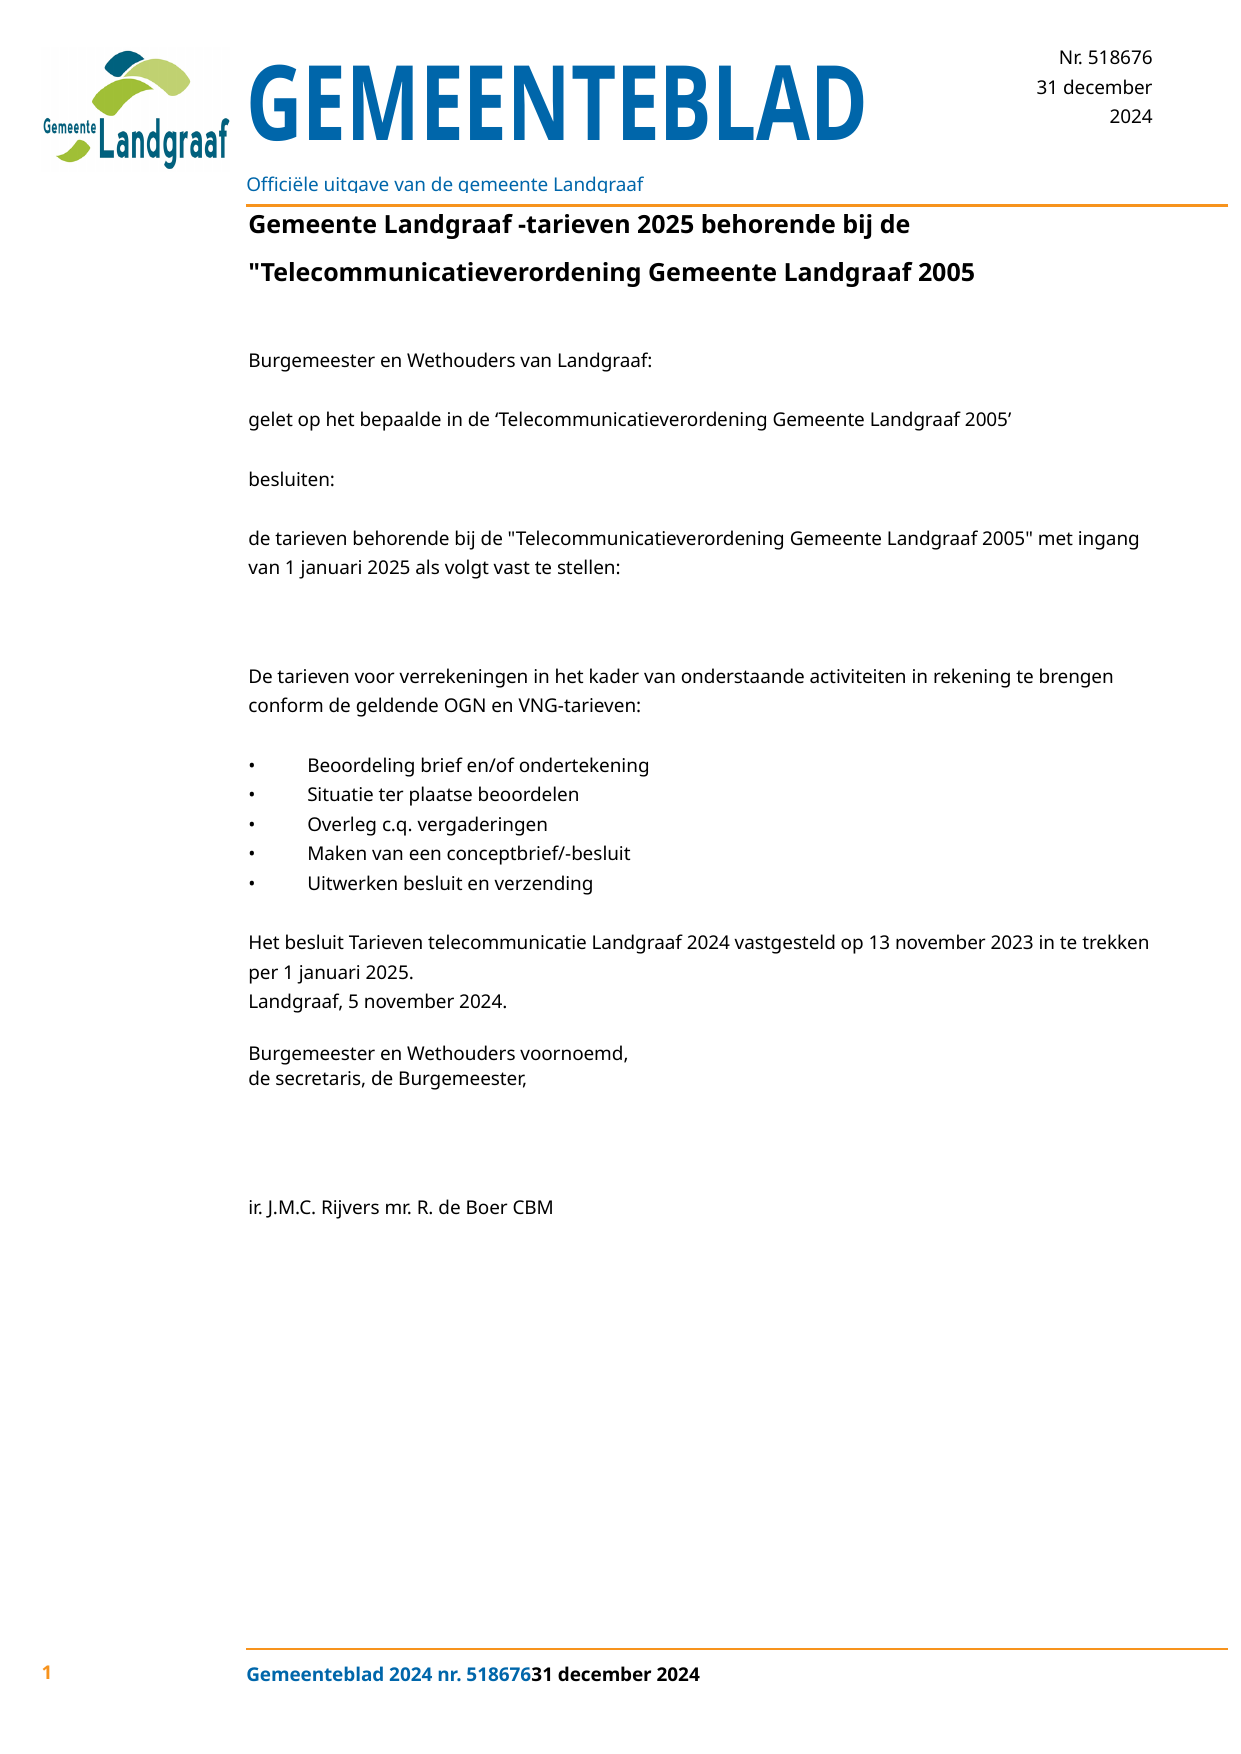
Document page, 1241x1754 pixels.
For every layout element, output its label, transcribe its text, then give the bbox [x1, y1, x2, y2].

list Beoordeling brief en/of ondertekening [248, 752, 1152, 777]
text besluiten: [248, 466, 1152, 492]
list Maken van een conceptbrief/-besluit [248, 841, 1152, 866]
text De tarieven voor verrekeningen in het kader van onderstaande activiteiten in rekening te brengen conform de geldende OGN en VNG-tarieven: [248, 663, 1152, 718]
text de secretaris, de Burgemeester, [248, 1066, 1152, 1091]
text gelet op het bepaalde in de ‘Telecommunicatieverordening Gemeente Landgraaf 2005’ [248, 407, 1152, 432]
text de tarieven behorende bij de "Telecommunicatieverordening Gemeente Landgraaf 2005" met ingang van 1 januari 2025 als volgt vast te stellen: [248, 525, 1152, 580]
list Overleg c.q. vergaderingen [248, 811, 1152, 837]
picture [41, 47, 231, 172]
text Gemeente Landgraaf -tarieven 2025 behorende bij de "Telecommunicatieverordening Gemeente Landgraaf 2005 [248, 207, 1152, 288]
text Burgemeester en Wethouders voornoemd, [248, 1040, 1152, 1066]
text Landgraaf, 5 november 2024. [248, 988, 1152, 1014]
text ir. J.M.C. Rijvers mr. R. de Boer CBM [248, 1194, 1152, 1220]
list Uitwerken besluit en verzending [248, 870, 1152, 896]
list Situatie ter plaatse beoordelen [248, 781, 1152, 807]
text Het besluit Tarieven telecommunicatie Landgraaf 2024 vastgesteld op 13 november 2023 in te trekken per 1 januari 2025. [248, 929, 1152, 984]
text Burgemeester en Wethouders van Landgraaf: [248, 347, 1152, 373]
